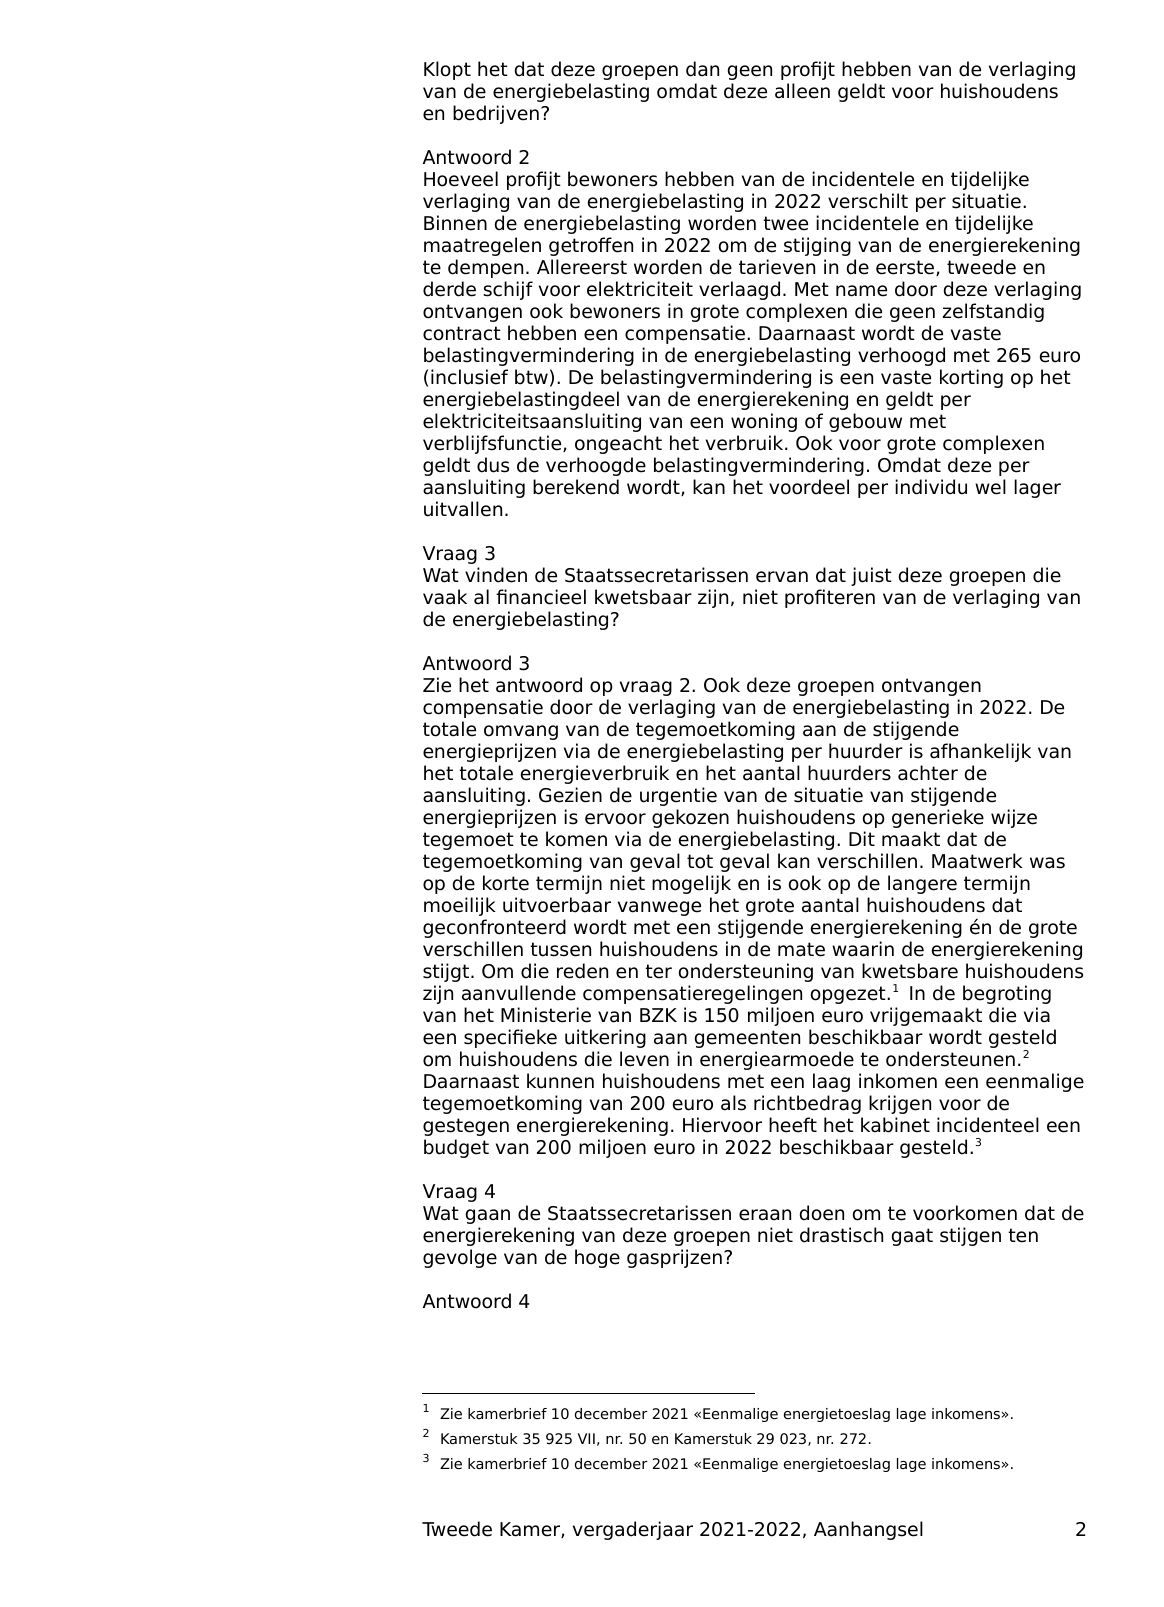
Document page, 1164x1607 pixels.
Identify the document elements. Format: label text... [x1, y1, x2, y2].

text Kamerstuk 35 925 VII, nr. 50 en Kamerstuk 29 023, nr. 272. [422, 1427, 1087, 1449]
text Vraag 3 [422, 543, 1087, 565]
text Hoeveel profijt bewoners hebben van de incidentele en tijdelijke verlaging van de energiebelasting in 2022 verschilt per situatie. Binnen de energiebelasting worden twee incidentele en tijdelijke maatregelen getroffen in 2022 om de stijging van de energierekening te dempen. Allereerst worden de tarieven in de eerste, tweede en derde schijf voor elektriciteit verlaagd. Met name door deze verlaging ontvangen ook bewoners in grote complexen die geen zelfstandig contract hebben een compensatie. Daarnaast wordt de vaste belastingvermindering in de energiebelasting verhoogd met 265 euro (inclusief btw). De belastingvermindering is een vaste korting op het energiebelastingdeel van de energierekening en geldt per elektriciteitsaansluiting van een woning of gebouw met verblijfsfunctie, ongeacht het verbruik. Ook voor grote complexen geldt dus de verhoogde belastingvermindering. Omdat deze per aansluiting berekend wordt, kan het voordeel per individu wel lager uitvallen. [422, 169, 1087, 521]
text Zie kamerbrief 10 december 2021 «Eenmalige energietoeslag lage inkomens». [422, 1402, 1087, 1424]
text Zie kamerbrief 10 december 2021 «Eenmalige energietoeslag lage inkomens». [422, 1452, 1087, 1474]
text Antwoord 2 [422, 147, 1087, 169]
text Wat vinden de Staatssecretarissen ervan dat juist deze groepen die vaak al financieel kwetsbaar zijn, niet profiteren van de verlaging van de energiebelasting? [422, 565, 1087, 631]
text Wat gaan de Staatssecretarissen eraan doen om te voorkomen dat de energierekening van deze groepen niet drastisch gaat stijgen ten gevolge van de hoge gasprijzen? [422, 1203, 1087, 1269]
text Antwoord 4 [422, 1291, 1087, 1313]
text Vraag 4 [422, 1181, 1087, 1203]
text Antwoord 3 [422, 653, 1087, 675]
text Klopt het dat deze groepen dan geen profijt hebben van de verlaging van de energiebelasting omdat deze alleen geldt voor huishoudens en bedrijven? [422, 59, 1087, 125]
text Zie het antwoord op vraag 2. Ook deze groepen ontvangen compensatie door de verlaging van de energiebelasting in 2022. De totale omvang van de tegemoetkoming aan de stijgende energieprijzen via de energiebelasting per huurder is afhankelijk van het totale energieverbruik en het aantal huurders achter de aansluiting. Gezien de urgentie van de situatie van stijgende energieprijzen is ervoor gekozen huishoudens op generieke wijze tegemoet te komen via de energiebelasting. Dit maakt dat de tegemoetkoming van geval tot geval kan verschillen. Maatwerk was op de korte termijn niet mogelijk en is ook op de langere termijn moeilijk uitvoerbaar vanwege het grote aantal huishoudens dat geconfronteerd wordt met een stijgende energierekening én de grote verschillen tussen huishoudens in de mate waarin de energierekening stijgt. Om die reden en ter ondersteuning van kwetsbare huishoudens zijn aanvullende compensatieregelingen opgezet. In de begroting van het Ministerie van BZK is 150 miljoen euro vrijgemaakt die via een specifieke uitkering aan gemeenten beschikbaar wordt gesteld om huishoudens die leven in energiearmoede te ondersteunen. Daarnaast kunnen huishoudens met een laag inkomen een eenmalige tegemoetkoming van 200 euro als richtbedrag krijgen voor de gestegen energierekening. Hiervoor heeft het kabinet incidenteel een budget van 200 miljoen euro in 2022 beschikbaar gesteld. [422, 675, 1087, 1159]
